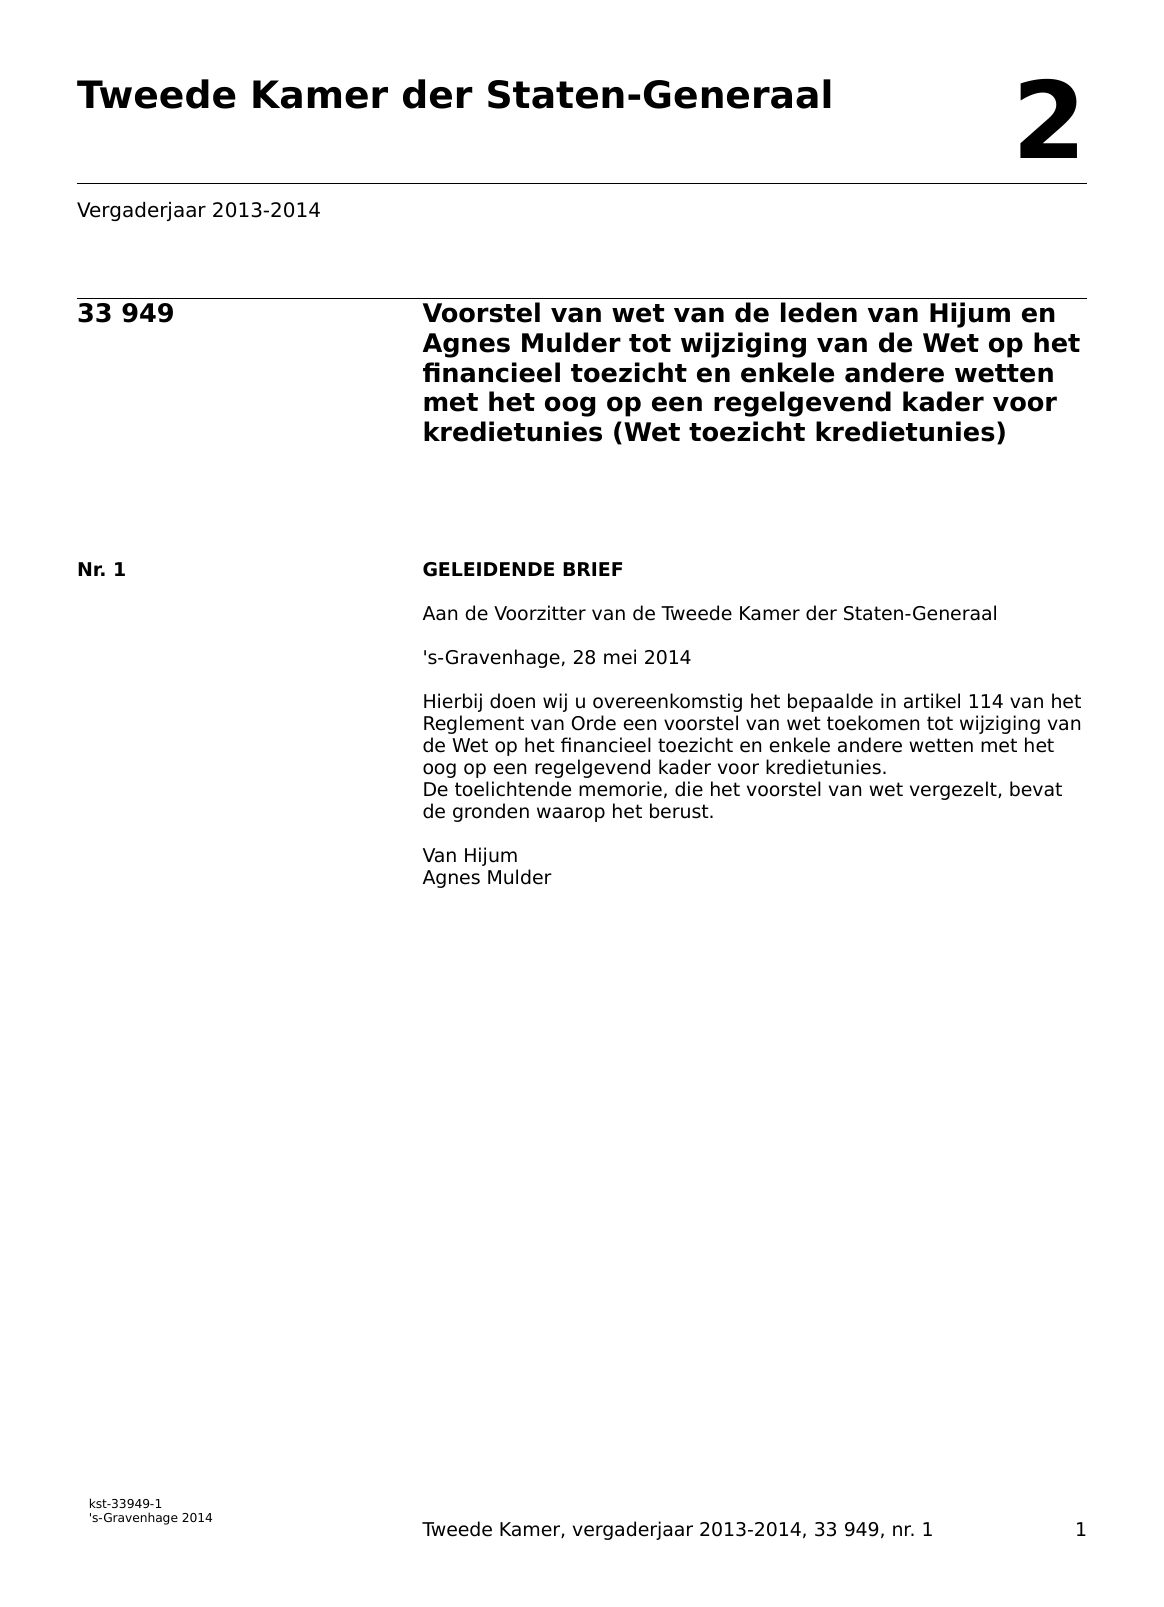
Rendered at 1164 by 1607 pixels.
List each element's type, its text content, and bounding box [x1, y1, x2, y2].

subtitle 33 949 Voorstel van wet van de leden van Hijum en Agnes Mulder tot wijziging van de Wet op het financieel toezicht en enkele andere wetten met het oog op een regelgevend kader voor kredietunies (Wet toezicht kredietunies) [77, 299, 1087, 447]
table_cell Vergaderjaar 2013-2014 [77, 184, 1087, 298]
table_header Tweede Kamer der Staten-Generaal [77, 59, 886, 183]
text De toelichtende memorie, die het voorstel van wet vergezelt, bevat de gronden waarop het berust. [422, 779, 1087, 823]
text Hierbij doen wij u overeenkomstig het bepaalde in artikel 114 van het Reglement van Orde een voorstel van wet toekomen tot wijziging van de Wet op het financieel toezicht en enkele andere wetten met het oog op een regelgevend kader voor kredietunies. [422, 691, 1087, 779]
text 's-Gravenhage, 28 mei 2014 [422, 647, 1087, 669]
text Van Hijum [422, 845, 1087, 867]
table_header 2 [886, 59, 1087, 183]
subtitle Nr. 1 GELEIDENDE BRIEF [77, 558, 1087, 580]
text kst-33949-1 [88, 1497, 323, 1511]
text Aan de Voorzitter van de Tweede Kamer der Staten-Generaal [422, 603, 1087, 624]
text Agnes Mulder [422, 867, 1087, 889]
text 's-Gravenhage 2014 [88, 1511, 323, 1525]
